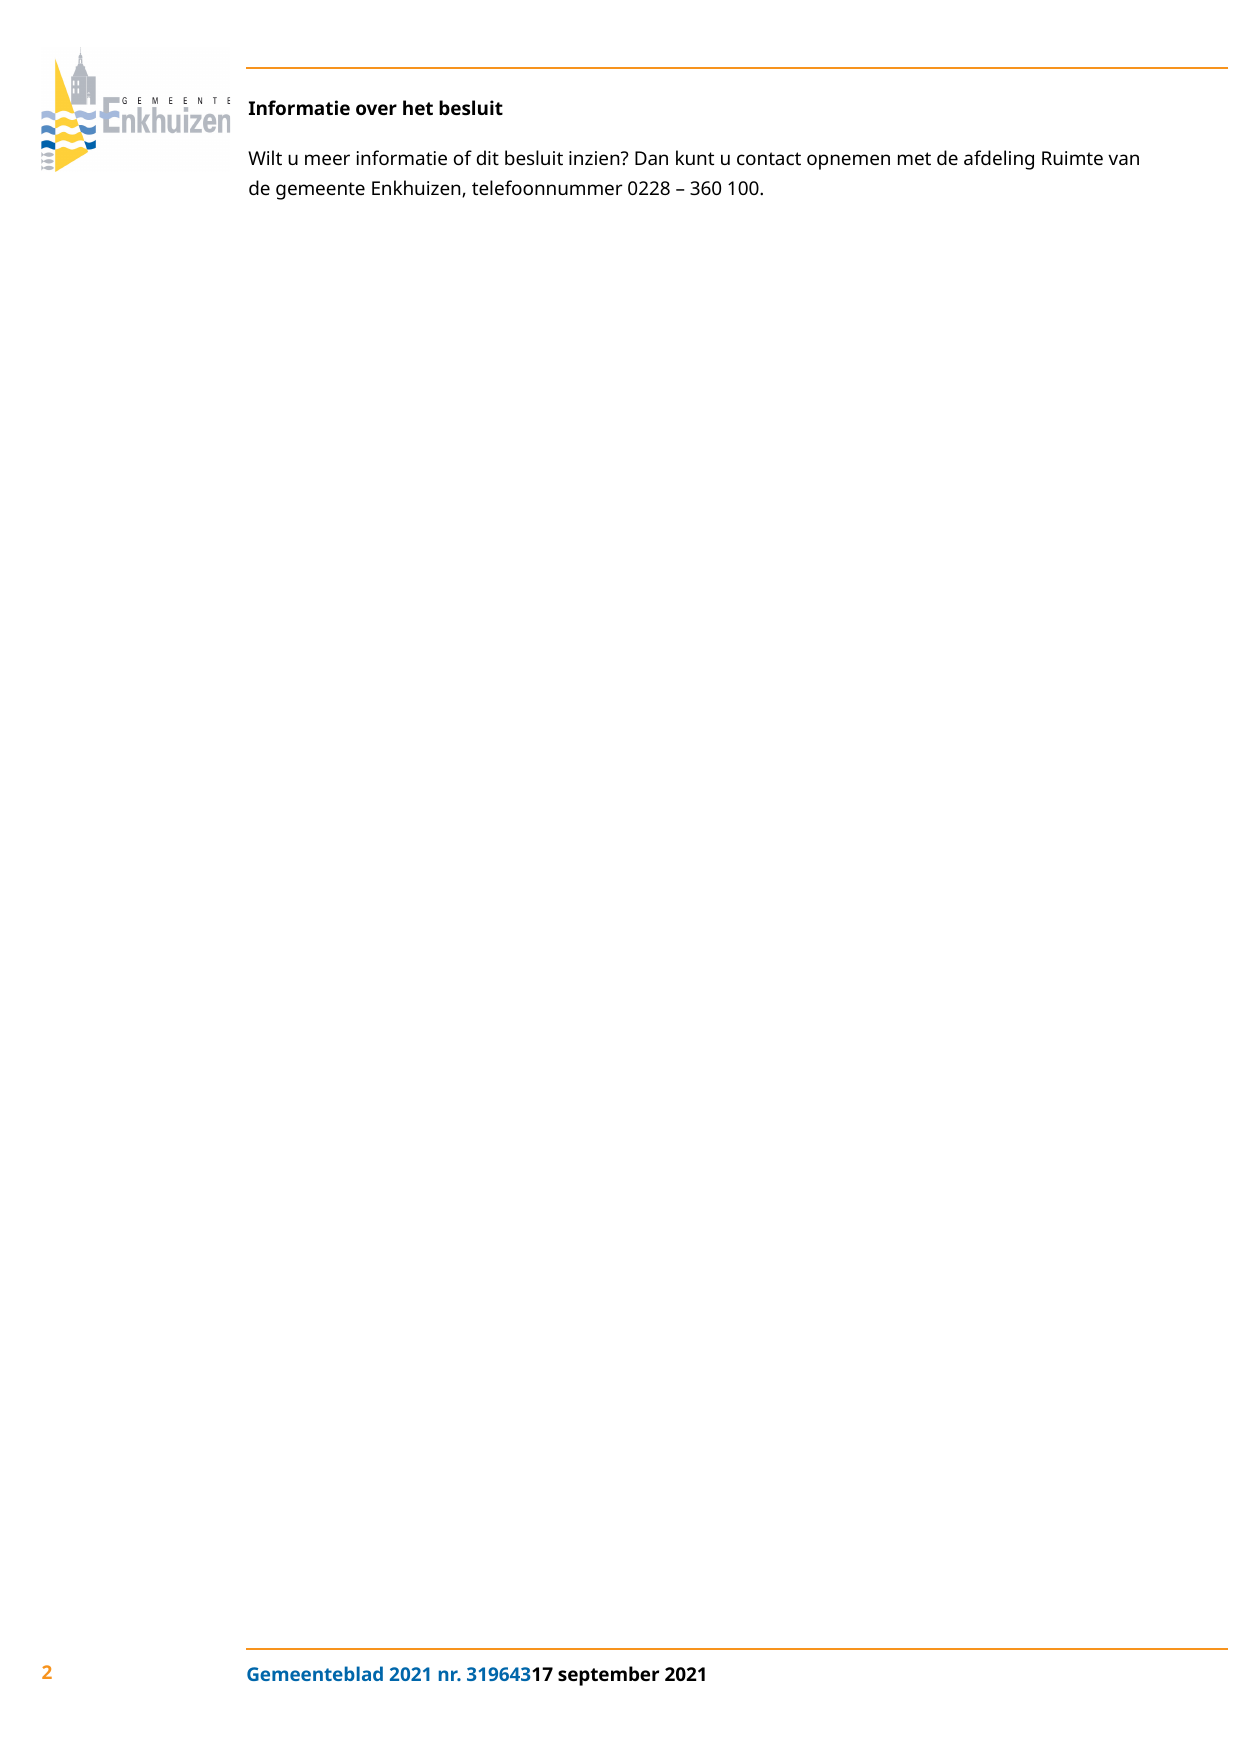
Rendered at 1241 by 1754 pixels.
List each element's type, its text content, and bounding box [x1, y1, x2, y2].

text Informatie over het besluit [248, 95, 1152, 121]
picture [41, 47, 231, 172]
text Wilt u meer informatie of dit besluit inzien? Dan kunt u contact opnemen met de afdeling Ruimte van de gemeente Enkhuizen, telefoonnummer 0228 – 360 100. [248, 145, 1152, 201]
